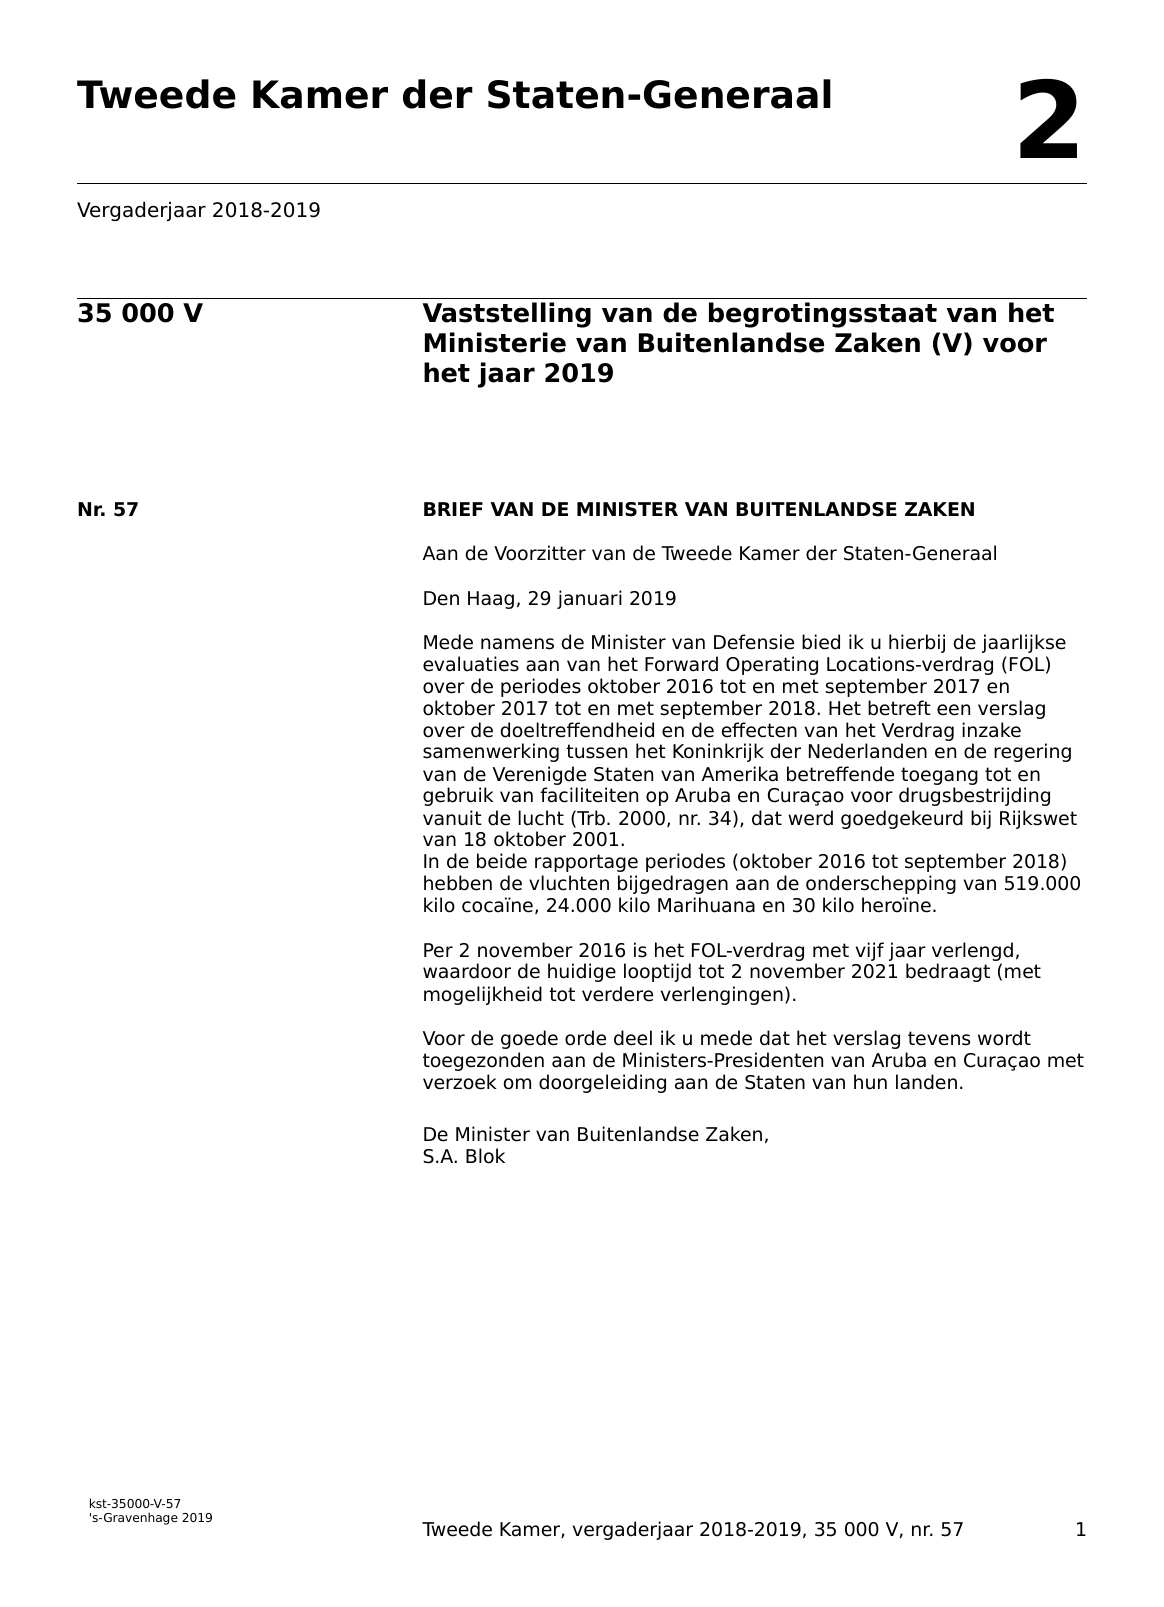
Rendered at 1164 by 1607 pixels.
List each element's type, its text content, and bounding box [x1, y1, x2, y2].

text De Minister van Buitenlandse Zaken, S.A. Blok [422, 1123, 1087, 1167]
text Den Haag, 29 januari 2019 [422, 587, 1087, 609]
text Aan de Voorzitter van de Tweede Kamer der Staten-Generaal [422, 543, 1087, 565]
table_cell Vergaderjaar 2018-2019 [77, 184, 1087, 298]
subtitle 35 000 V Vaststelling van de begrotingsstaat van het Ministerie van Buitenlandse Zaken (V) voor het jaar 2019 [77, 299, 1087, 388]
text Mede namens de Minister van Defensie bied ik u hierbij de jaarlijkse evaluaties aan van het Forward Operating Locations-verdrag (FOL) over de periodes oktober 2016 tot en met september 2017 en oktober 2017 tot en met september 2018. Het betreft een verslag over de doeltreffendheid en de effecten van het Verdrag inzake samenwerking tussen het Koninkrijk der Nederlanden en de regering van de Verenigde Staten van Amerika betreffende toegang tot en gebruik van faciliteiten op Aruba en Curaçao voor drugsbestrijding vanuit de lucht (Trb. 2000, nr. 34), dat werd goedgekeurd bij Rijkswet van 18 oktober 2001. [422, 632, 1087, 851]
subtitle Nr. 57 BRIEF VAN DE MINISTER VAN BUITENLANDSE ZAKEN [77, 499, 1087, 521]
table_header Tweede Kamer der Staten-Generaal [77, 59, 886, 183]
text In de beide rapportage periodes (oktober 2016 tot september 2018) hebben de vluchten bijgedragen aan de onderschepping van 519.000 kilo cocaïne, 24.000 kilo Marihuana en 30 kilo heroïne. [422, 851, 1087, 917]
text Per 2 november 2016 is het FOL-verdrag met vijf jaar verlengd, waardoor de huidige looptijd tot 2 november 2021 bedraagt (met mogelijkheid tot verdere verlengingen). [422, 939, 1087, 1005]
text 's-Gravenhage 2019 [88, 1511, 323, 1525]
text kst-35000-V-57 [88, 1497, 323, 1511]
table_header 2 [886, 59, 1087, 183]
text Voor de goede orde deel ik u mede dat het verslag tevens wordt toegezonden aan de Ministers-Presidenten van Aruba en Curaçao met verzoek om doorgeleiding aan de Staten van hun landen. [422, 1028, 1087, 1093]
